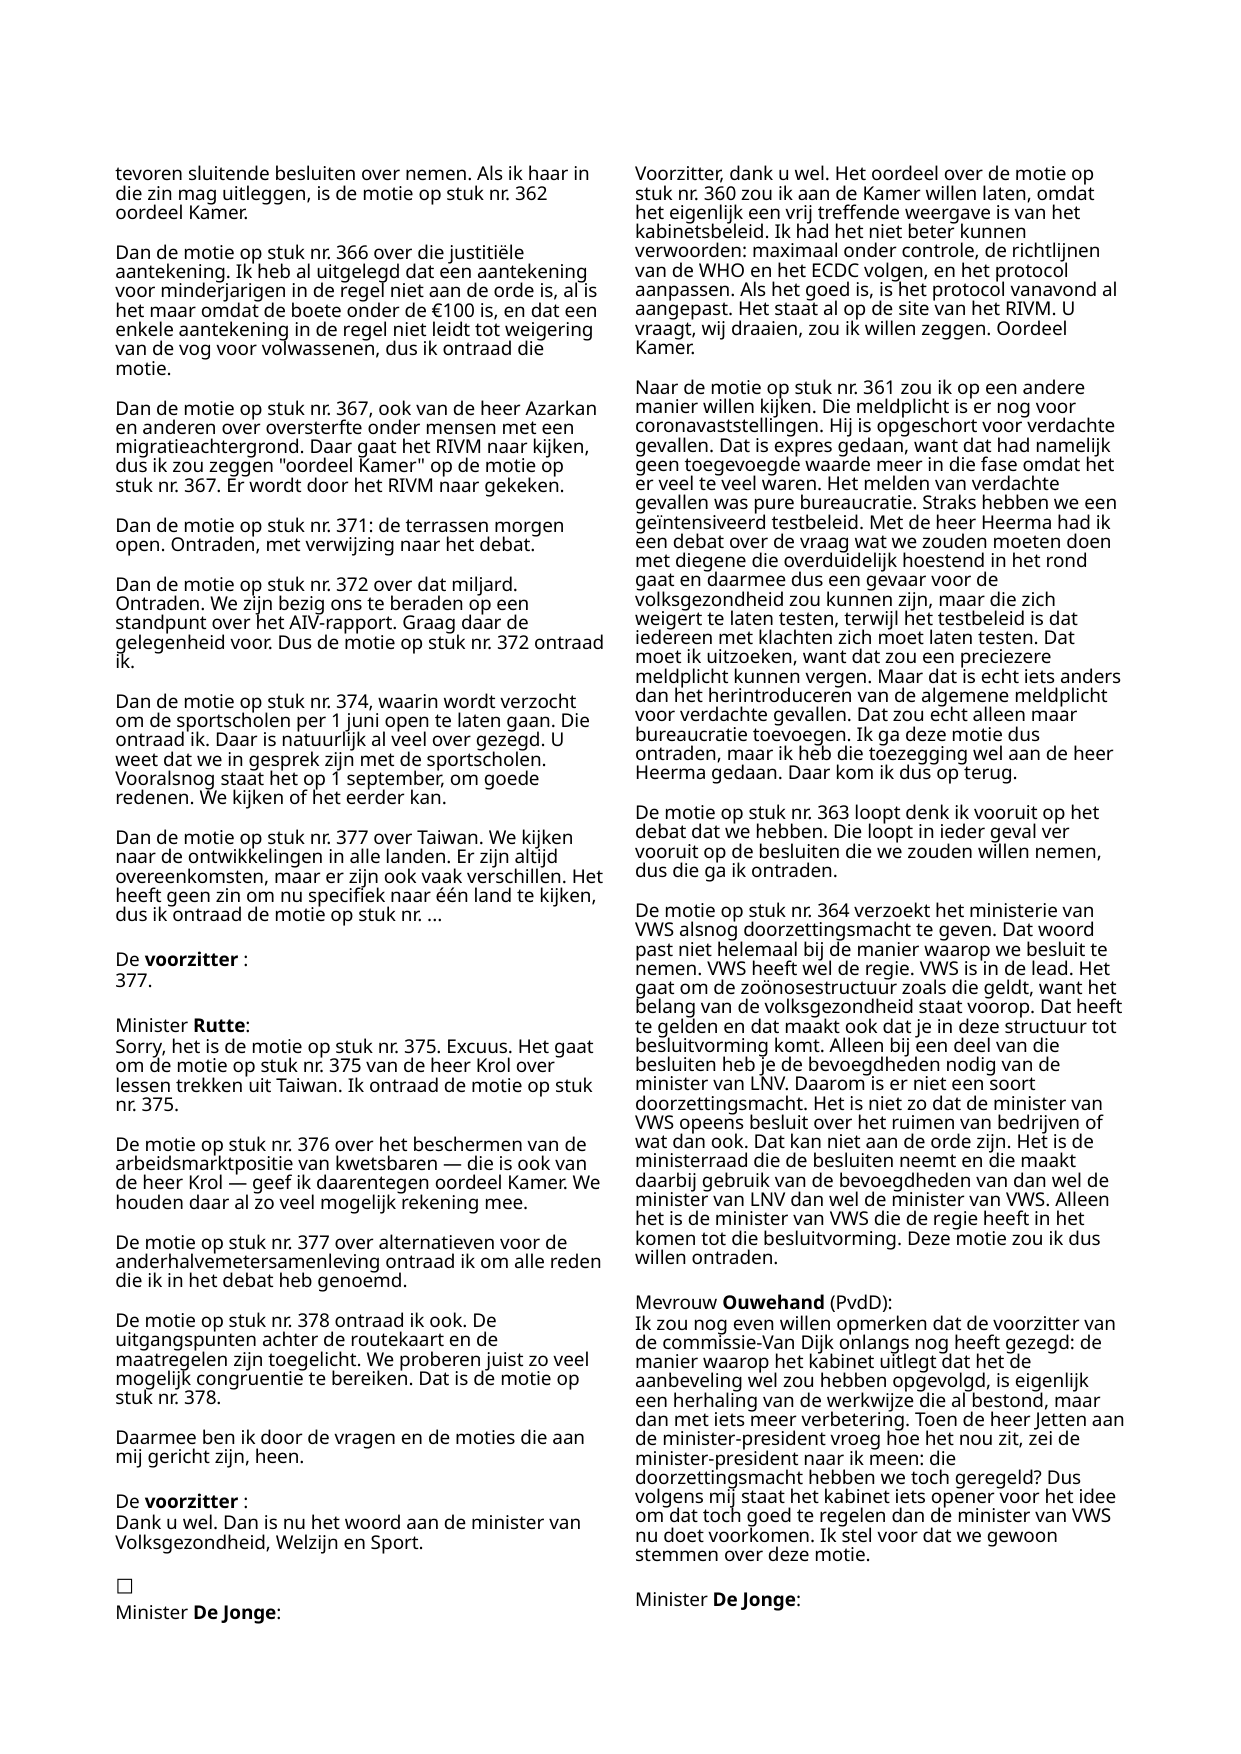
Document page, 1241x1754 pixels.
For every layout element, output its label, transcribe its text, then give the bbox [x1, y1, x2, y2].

text Dan de motie op stuk nr. 377 over Taiwan. We kijken naar de ontwikkelingen in alle landen. Er zijn altijd overeenkomsten, maar er zijn ook vaak verschillen. Het heeft geen zin om nu specifiek naar één land te kijken, dus ik ontraad de motie op stuk nr. ... [115, 829, 605, 926]
text De motie op stuk nr. 378 ontraad ik ook. De uitgangspunten achter de routekaart en de maatregelen zijn toegelicht. We proberen juist zo veel mogelijk congruentie te bereiken. Dat is de motie op stuk nr. 378. [115, 1312, 605, 1408]
text Voorzitter, dank u wel. Het oordeel over de motie op stuk nr. 360 zou ik aan de Kamer willen laten, omdat het eigenlijk een vrij treffende weergave is van het kabinetsbeleid. Ik had het niet beter kunnen verwoorden: maximaal onder controle, de richtlijnen van de WHO en het ECDC volgen, en het protocol aanpassen. Als het goed is, is het protocol vanavond al aangepast. Het staat al op de site van het RIVM. U vraagt, wij draaien, zou ik willen zeggen. Oordeel Kamer. [635, 165, 1125, 358]
text Mevrouw Ouwehand (PvdD): [635, 1289, 1125, 1315]
text Dan de motie op stuk nr. 374, waarin wordt verzocht om de sportscholen per 1 juni open te laten gaan. Die ontraad ik. Daar is natuurlijk al veel over gezegd. U weet dat we in gesprek zijn met de sportscholen. Vooralsnog staat het op 1 september, om goede redenen. We kijken of het eerder kan. [115, 693, 605, 808]
text Minister De Jonge: [115, 1599, 605, 1625]
text Minister De Jonge: [635, 1586, 1125, 1612]
text De motie op stuk nr. 376 over het beschermen van de arbeidsmarktpositie van kwetsbaren — die is ook van de heer Krol — geef ik daarentegen oordeel Kamer. We houden daar al zo veel mogelijk rekening mee. [115, 1136, 605, 1213]
text De motie op stuk nr. 377 over alternatieven voor de anderhalvemetersamenleving ontraad ik om alle reden die ik in het debat heb genoemd. [115, 1234, 605, 1291]
text Dan de motie op stuk nr. 371: de terrassen morgen open. Ontraden, met verwijzing naar het debat. [115, 517, 605, 555]
text Dan de motie op stuk nr. 366 over die justitiële aantekening. Ik heb al uitgelegd dat een aantekening voor minderjarigen in de regel niet aan de orde is, al is het maar omdat de boete onder de €100 is, en dat een enkele aantekening in de regel niet leidt tot weigering van de vog voor volwassenen, dus ik ontraad die motie. [115, 244, 605, 379]
text Dank u wel. Dan is nu het woord aan de minister van Volksgezondheid, Welzijn en Sport. [115, 1514, 605, 1553]
text Ik zou nog even willen opmerken dat de voorzitter van de commissie-Van Dijk onlangs nog heeft gezegd: de manier waarop het kabinet uitlegt dat het de aanbeveling wel zou hebben opgevolgd, is eigenlijk een herhaling van de werkwijze die al bestond, maar dan met iets meer verbetering. Toen de heer Jetten aan de minister-president vroeg hoe het nou zit, zei de minister-president naar ik meen: die doorzettingsmacht hebben we toch geregeld? Dus volgens mij staat het kabinet iets opener voor het idee om dat toch goed te regelen dan de minister van VWS nu doet voorkomen. Ik stel voor dat we gewoon stemmen over deze motie. [635, 1315, 1125, 1565]
text ⬜ [115, 1574, 605, 1599]
text Daarmee ben ik door de vragen en de moties die aan mij gericht zijn, heen. [115, 1429, 605, 1468]
text De voorzitter : [115, 946, 605, 972]
text Naar de motie op stuk nr. 361 zou ik op een andere manier willen kijken. Die meldplicht is er nog voor coronavaststellingen. Hij is opgeschort voor verdachte gevallen. Dat is expres gedaan, want dat had namelijk geen toegevoegde waarde meer in die fase omdat het er veel te veel waren. Het melden van verdachte gevallen was pure bureaucratie. Straks hebben we een geïntensiveerd testbeleid. Met de heer Heerma had ik een debat over de vraag wat we zouden moeten doen met diegene die overduidelijk hoestend in het rond gaat en daarmee dus een gevaar voor de volksgezondheid zou kunnen zijn, maar die zich weigert te laten testen, terwijl het testbeleid is dat iedereen met klachten zich moet laten testen. Dat moet ik uitzoeken, want dat zou een preciezere meldplicht kunnen vergen. Maar dat is echt iets anders dan het herintroduceren van de algemene meldplicht voor verdachte gevallen. Dat zou echt alleen maar bureaucratie toevoegen. Ik ga deze motie dus ontraden, maar ik heb die toezegging wel aan de heer Heerma gedaan. Daar kom ik dus op terug. [635, 379, 1125, 783]
text Sorry, het is de motie op stuk nr. 375. Excuus. Het gaat om de motie op stuk nr. 375 van de heer Krol over lessen trekken uit Taiwan. Ik ontraad de motie op stuk nr. 375. [115, 1038, 605, 1115]
text De motie op stuk nr. 364 verzoekt het ministerie van VWS alsnog doorzettingsmacht te geven. Dat woord past niet helemaal bij de manier waarop we besluit te nemen. VWS heeft wel de regie. VWS is in de lead. Het gaat om de zoönosestructuur zoals die geldt, want het belang van de volksgezondheid staat voorop. Dat heeft te gelden en dat maakt ook dat je in deze structuur tot besluitvorming komt. Alleen bij een deel van die besluiten heb je de bevoegdheden nodig van de minister van LNV. Daarom is er niet een soort doorzettingsmacht. Het is niet zo dat de minister van VWS opeens besluit over het ruimen van bedrijven of wat dan ook. Dat kan niet aan de orde zijn. Het is de ministerraad die de besluiten neemt en die maakt daarbij gebruik van de bevoegdheden van dan wel de minister van LNV dan wel de minister van VWS. Alleen het is de minister van VWS die de regie heeft in het komen tot die besluitvorming. Deze motie zou ik dus willen ontraden. [635, 902, 1125, 1268]
text Dan de motie op stuk nr. 372 over dat miljard. Ontraden. We zijn bezig ons te beraden op een standpunt over het AIV-rapport. Graag daar de gelegenheid voor. Dus de motie op stuk nr. 372 ontraad ik. [115, 576, 605, 672]
text tevoren sluitende besluiten over nemen. Als ik haar in die zin mag uitleggen, is de motie op stuk nr. 362 oordeel Kamer. [115, 165, 605, 223]
text 377. [115, 972, 605, 991]
text De voorzitter : [115, 1489, 605, 1514]
text De motie op stuk nr. 363 loopt denk ik vooruit op het debat dat we hebben. Die loopt in ieder geval ver vooruit op de besluiten die we zouden willen nemen, dus die ga ik ontraden. [635, 804, 1125, 881]
text Minister Rutte: [115, 1012, 605, 1038]
text Dan de motie op stuk nr. 367, ook van de heer Azarkan en anderen over oversterfte onder mensen met een migratieachtergrond. Daar gaat het RIVM naar kijken, dus ik zou zeggen "oordeel Kamer" op de motie op stuk nr. 367. Er wordt door het RIVM naar gekeken. [115, 399, 605, 496]
